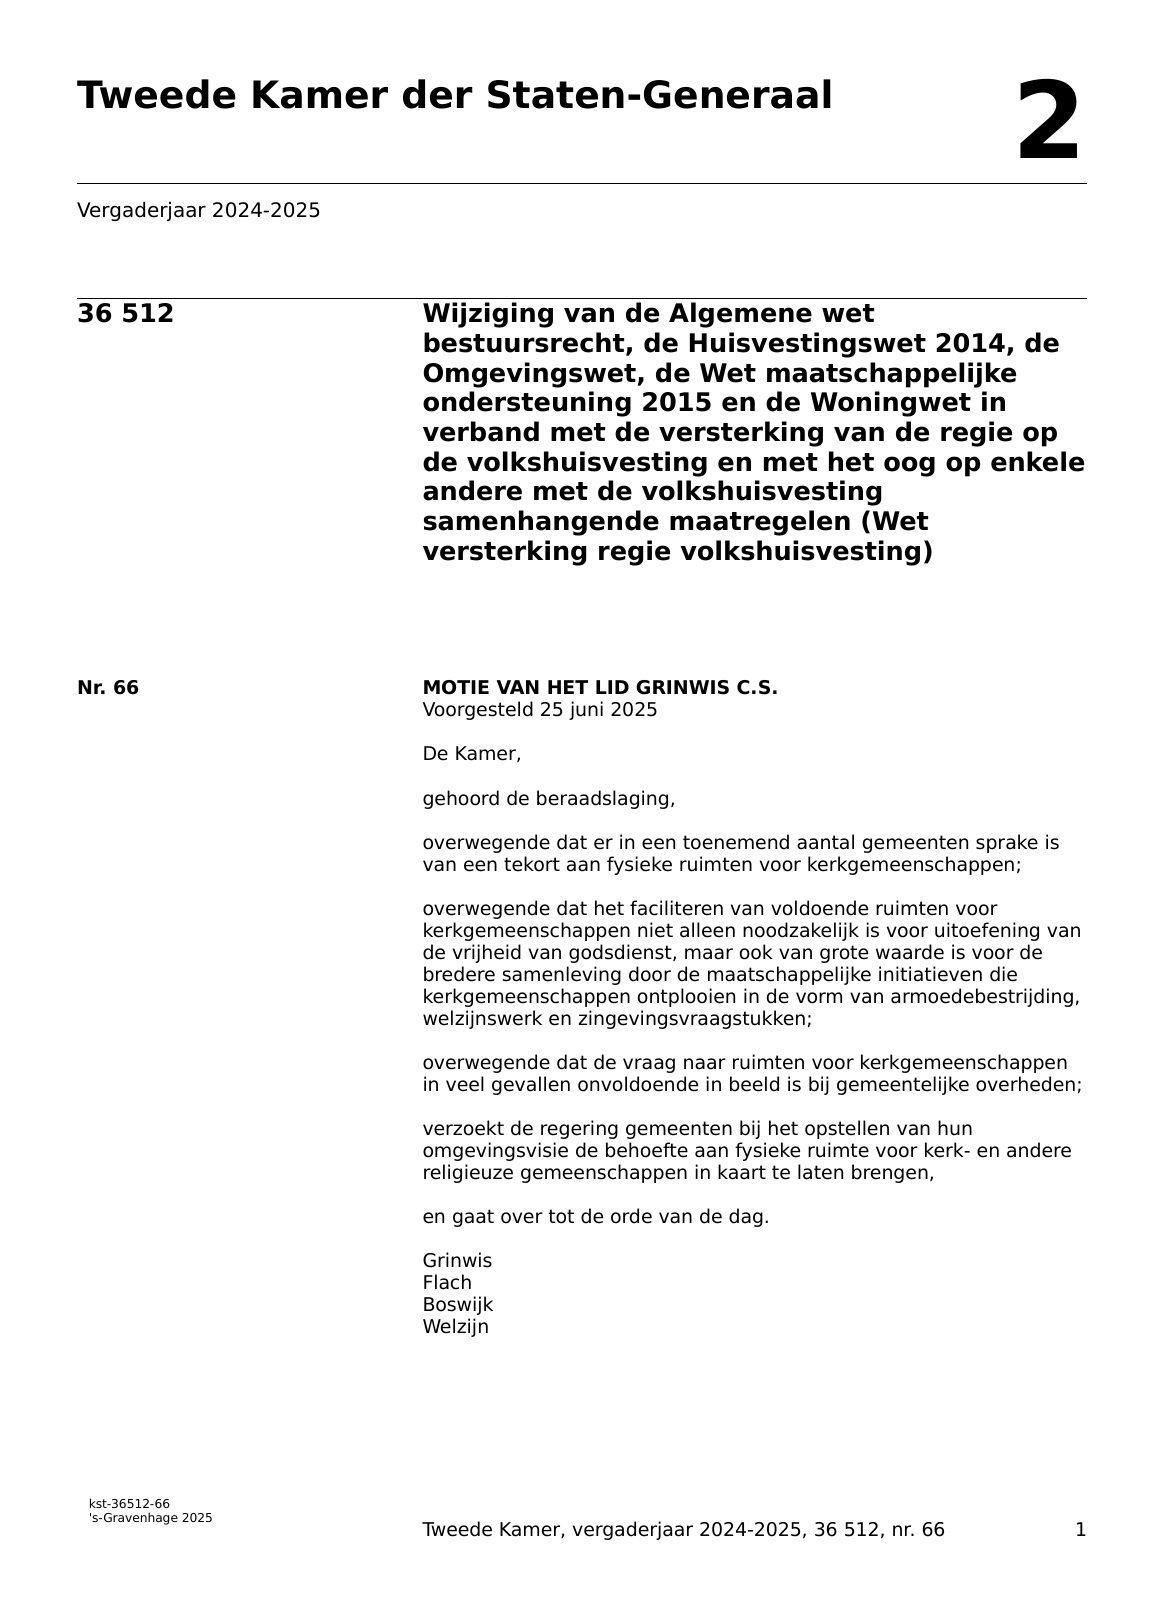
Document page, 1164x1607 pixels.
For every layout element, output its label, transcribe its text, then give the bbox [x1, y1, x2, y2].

text kst-36512-66 [88, 1497, 323, 1511]
text 's-Gravenhage 2025 [88, 1511, 323, 1525]
table_cell Vergaderjaar 2024-2025 [77, 184, 1087, 298]
text overwegende dat de vraag naar ruimten voor kerkgemeenschappen in veel gevallen onvoldoende in beeld is bij gemeentelijke overheden; [422, 1052, 1087, 1096]
text Flach [422, 1272, 1087, 1294]
text verzoekt de regering gemeenten bij het opstellen van hun omgevingsvisie de behoefte aan fysieke ruimte voor kerk- en andere religieuze gemeenschappen in kaart te laten brengen, [422, 1118, 1087, 1184]
text gehoord de beraadslaging, [422, 787, 1087, 809]
text overwegende dat er in een toenemend aantal gemeenten sprake is van een tekort aan fysieke ruimten voor kerkgemeenschappen; [422, 832, 1087, 876]
text De Kamer, [422, 743, 1087, 765]
text Welzijn [422, 1316, 1087, 1338]
text en gaat over tot de orde van de dag. [422, 1206, 1087, 1228]
table_header Tweede Kamer der Staten-Generaal [77, 59, 886, 183]
subtitle 36 512 Wijziging van de Algemene wet bestuursrecht, de Huisvestingswet 2014, de Omgevingswet, de Wet maatschappelijke ondersteuning 2015 en de Woningwet in verband met de versterking van de regie op de volkshuisvesting en met het oog op enkele andere met de volkshuisvesting samenhangende maatregelen (Wet versterking regie volkshuisvesting) [77, 299, 1087, 566]
text Boswijk [422, 1294, 1087, 1316]
subtitle Nr. 66 MOTIE VAN HET LID GRINWIS C.S. [77, 677, 1087, 699]
text Grinwis [422, 1250, 1087, 1272]
table_header 2 [886, 59, 1087, 183]
text overwegende dat het faciliteren van voldoende ruimten voor kerkgemeenschappen niet alleen noodzakelijk is voor uitoefening van de vrijheid van godsdienst, maar ook van grote waarde is voor de bredere samenleving door de maatschappelijke initiatieven die kerkgemeenschappen ontplooien in de vorm van armoedebestrijding, welzijnswerk en zingevingsvraagstukken; [422, 898, 1087, 1030]
text Voorgesteld 25 juni 2025 [422, 699, 1087, 721]
